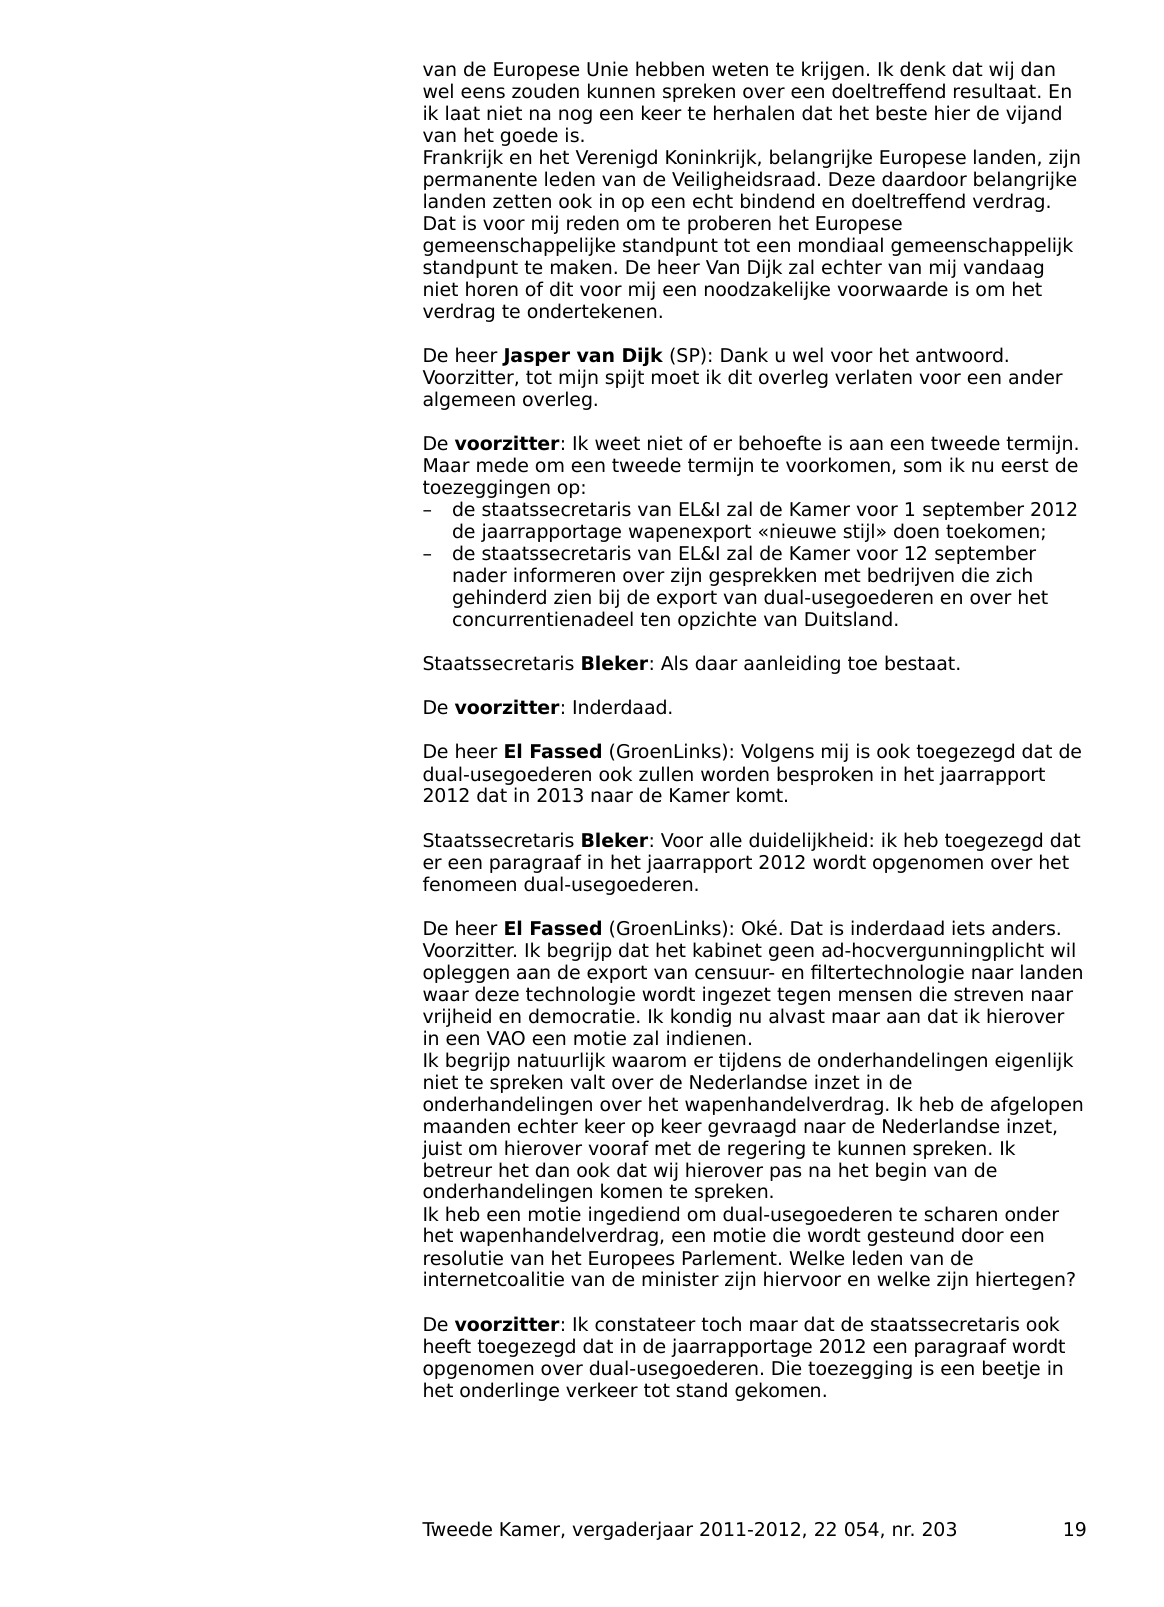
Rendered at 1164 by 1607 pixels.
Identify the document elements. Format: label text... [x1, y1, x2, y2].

text Ik heb een motie ingediend om dual-usegoederen te scharen onder het wapenhandelverdrag, een motie die wordt gesteund door een resolutie van het Europees Parlement. Welke leden van de internetcoalitie van de minister zijn hiervoor en welke zijn hiertegen? [422, 1203, 1087, 1291]
text Ik begrijp natuurlijk waarom er tijdens de onderhandelingen eigenlijk niet te spreken valt over de Nederlandse inzet in de onderhandelingen over het wapenhandelverdrag. Ik heb de afgelopen maanden echter keer op keer gevraagd naar de Nederlandse inzet, juist om hierover vooraf met de regering te kunnen spreken. Ik betreur het dan ook dat wij hierover pas na het begin van de onderhandelingen komen te spreken. [422, 1049, 1087, 1203]
text Voorzitter, tot mijn spijt moet ik dit overleg verlaten voor een ander algemeen overleg. [422, 367, 1087, 411]
text De voorzitter: Ik weet niet of er behoefte is aan een tweede termijn. Maar mede om een tweede termijn te voorkomen, som ik nu eerst de toezeggingen op: [422, 433, 1087, 499]
text – de staatssecretaris van EL&I zal de Kamer voor 1 september 2012 de jaarrapportage wapenexport «nieuwe stijl» doen toekomen; [422, 499, 1087, 543]
text De heer El Fassed (GroenLinks): Oké. Dat is inderdaad iets anders. [422, 918, 1087, 940]
text De voorzitter: Ik constateer toch maar dat de staatssecretaris ook heeft toegezegd dat in de jaarrapportage 2012 een paragraaf wordt opgenomen over dual-usegoederen. Die toezegging is een beetje in het onderlinge verkeer tot stand gekomen. [422, 1313, 1087, 1401]
text Frankrijk en het Verenigd Koninkrijk, belangrijke Europese landen, zijn permanente leden van de Veiligheidsraad. Deze daardoor belangrijke landen zetten ook in op een echt bindend en doeltreffend verdrag. Dat is voor mij reden om te proberen het Europese gemeenschappelijke standpunt tot een mondiaal gemeenschappelijk standpunt te maken. De heer Van Dijk zal echter van mij vandaag niet horen of dit voor mij een noodzakelijke voorwaarde is om het verdrag te ondertekenen. [422, 147, 1087, 323]
text Staatssecretaris Bleker: Voor alle duidelijkheid: ik heb toegezegd dat er een paragraaf in het jaarrapport 2012 wordt opgenomen over het fenomeen dual-usegoederen. [422, 829, 1087, 896]
text van de Europese Unie hebben weten te krijgen. Ik denk dat wij dan wel eens zouden kunnen spreken over een doeltreffend resultaat. En ik laat niet na nog een keer te herhalen dat het beste hier de vijand van het goede is. [422, 59, 1087, 147]
text De heer Jasper van Dijk (SP): Dank u wel voor het antwoord. [422, 345, 1087, 367]
text Staatssecretaris Bleker: Als daar aanleiding toe bestaat. [422, 653, 1087, 675]
text De voorzitter: Inderdaad. [422, 697, 1087, 719]
text Voorzitter. Ik begrijp dat het kabinet geen ad-hocvergunningplicht wil opleggen aan de export van censuur- en filtertechnologie naar landen waar deze technologie wordt ingezet tegen mensen die streven naar vrijheid en democratie. Ik kondig nu alvast maar aan dat ik hierover in een VAO een motie zal indienen. [422, 940, 1087, 1049]
text – de staatssecretaris van EL&I zal de Kamer voor 12 september nader informeren over zijn gesprekken met bedrijven die zich gehinderd zien bij de export van dual-usegoederen en over het concurrentienadeel ten opzichte van Duitsland. [422, 543, 1087, 631]
text De heer El Fassed (GroenLinks): Volgens mij is ook toegezegd dat de dual-usegoederen ook zullen worden besproken in het jaarrapport 2012 dat in 2013 naar de Kamer komt. [422, 741, 1087, 807]
